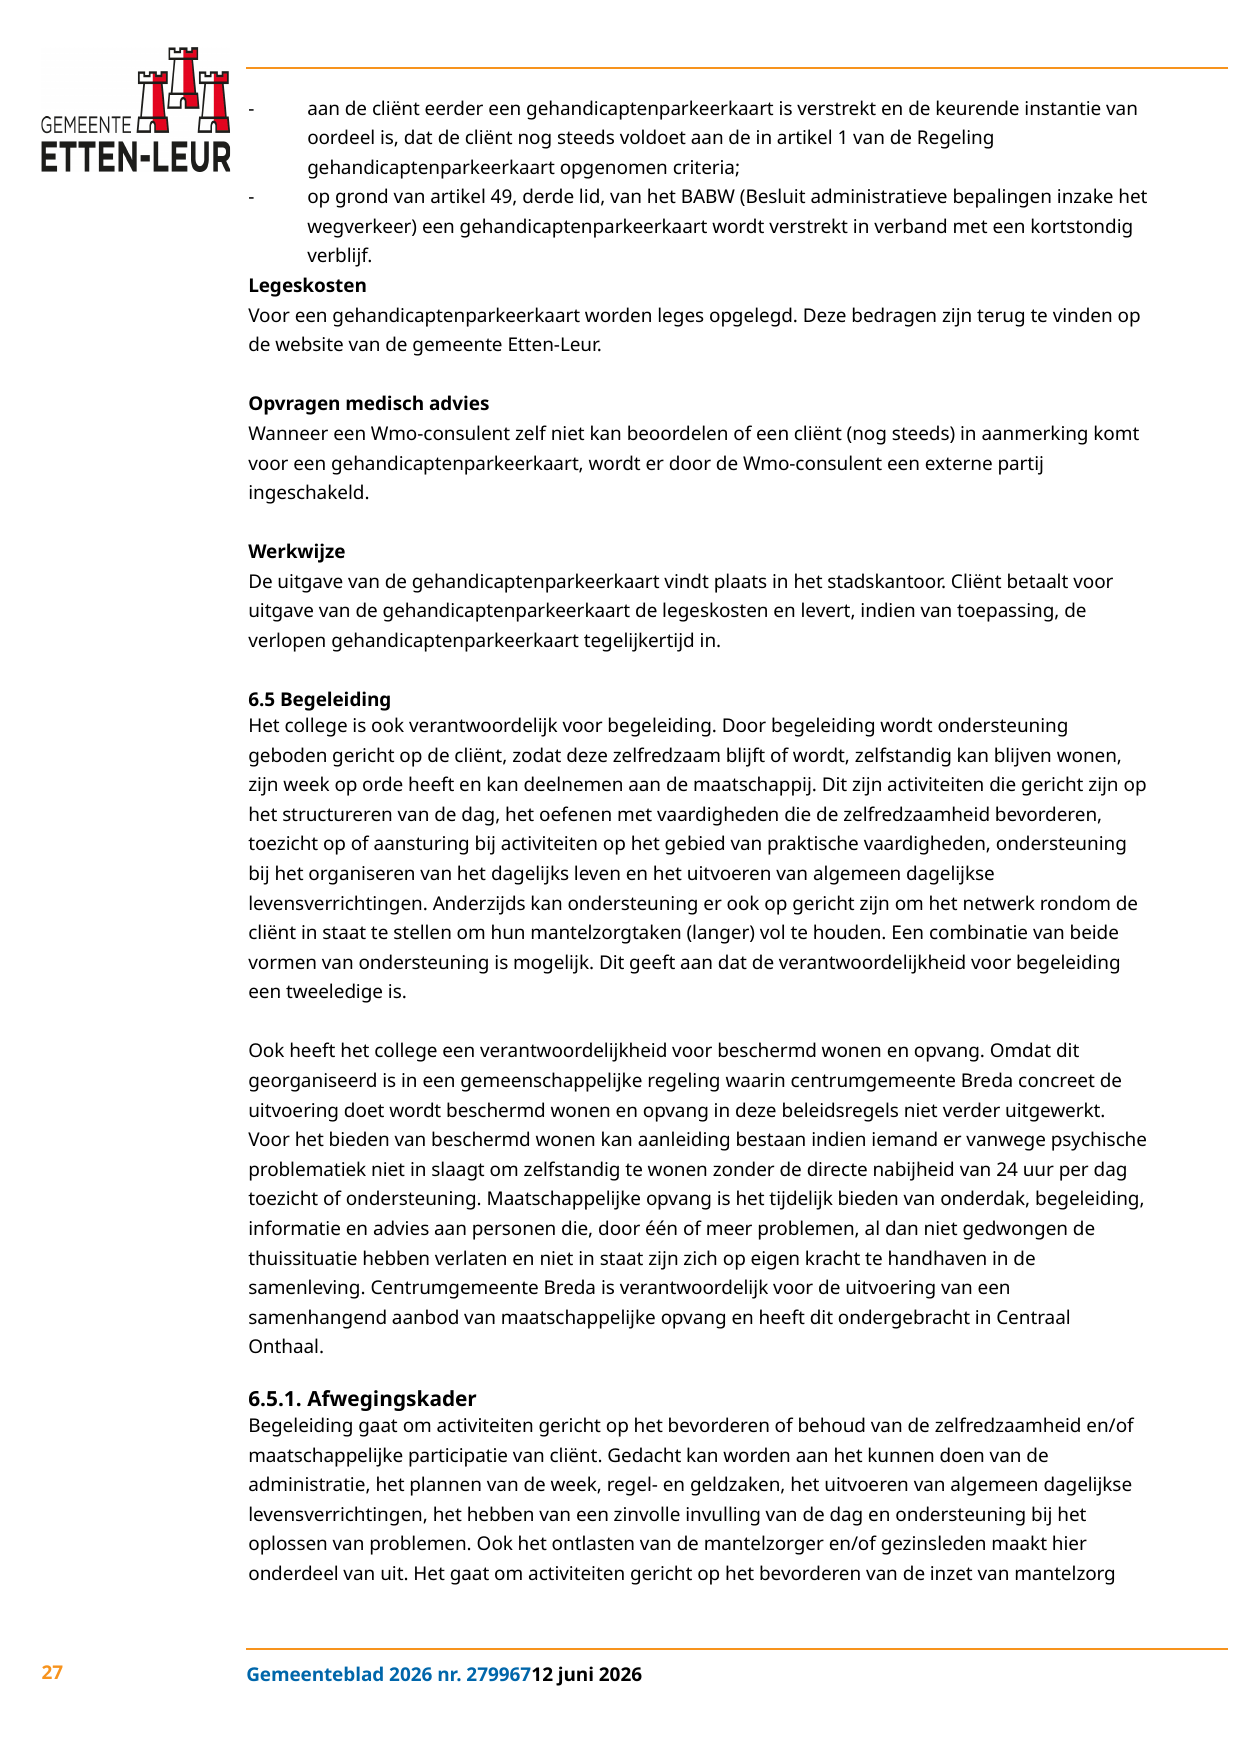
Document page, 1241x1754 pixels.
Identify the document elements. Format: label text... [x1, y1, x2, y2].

text Voor een gehandicaptenparkeerkaart worden leges opgelegd. Deze bedragen zijn terug te vinden op de website van de gemeente Etten-Leur. [248, 302, 1152, 357]
list op grond van artikel 49, derde lid, van het BABW (Besluit administratieve bepalingen inzake het wegverkeer) een gehandicaptenparkeerkaart wordt verstrekt in verband met een kortstondig verblijf. [248, 183, 1152, 268]
text De uitgave van de gehandicaptenparkeerkaart vindt plaats in het stadskantoor. Cliënt betaalt voor uitgave van de gehandicaptenparkeerkaart de legeskosten en levert, indien van toepassing, de verlopen gehandicaptenparkeerkaart tegelijkertijd in. [248, 568, 1152, 653]
text Het college is ook verantwoordelijk voor begeleiding. Door begeleiding wordt ondersteuning geboden gericht op de cliënt, zodat deze zelfredzaam blijft of wordt, zelfstandig kan blijven wonen, zijn week op orde heeft en kan deelnemen aan de maatschappij. Dit zijn activiteiten die gericht zijn op het structureren van de dag, het oefenen met vaardigheden die de zelfredzaamheid bevorderen, toezicht op of aansturing bij activiteiten op het gebied van praktische vaardigheden, ondersteuning bij het organiseren van het dagelijks leven en het uitvoeren van algemeen dagelijkse levensverrichtingen. Anderzijds kan ondersteuning er ook op gericht zijn om het netwerk rondom de cliënt in staat te stellen om hun mantelzorgtaken (langer) vol te houden. Een combinatie van beide vormen van ondersteuning is mogelijk. Dit geeft aan dat de verantwoordelijkheid voor begeleiding een tweeledige is. [248, 712, 1152, 1004]
text 6.5 Begeleiding [248, 686, 1152, 712]
list aan de cliënt eerder een gehandicaptenparkeerkaart is verstrekt en de keurende instantie van oordeel is, dat de cliënt nog steeds voldoet aan de in artikel 1 van de Regeling gehandicaptenparkeerkaart opgenomen criteria; [248, 95, 1152, 180]
text 6.5.1. Afwegingskader [248, 1384, 1152, 1412]
text Werkwijze [248, 538, 1152, 564]
text Begeleiding gaat om activiteiten gericht op het bevorderen of behoud van de zelfredzaamheid en/of maatschappelijke participatie van cliënt. Gedacht kan worden aan het kunnen doen van de administratie, het plannen van de week, regel- en geldzaken, het uitvoeren van algemeen dagelijkse levensverrichtingen, het hebben van een zinvolle invulling van de dag en ondersteuning bij het oplossen van problemen. Ook het ontlasten van de mantelzorger en/of gezinsleden maakt hier onderdeel van uit. Het gaat om activiteiten gericht op het bevorderen van de inzet van mantelzorg [248, 1412, 1152, 1586]
text Legeskosten [248, 272, 1152, 298]
picture [41, 47, 231, 172]
text Wanneer een Wmo-consulent zelf niet kan beoordelen of een cliënt (nog steeds) in aanmerking komt voor een gehandicaptenparkeerkaart, wordt er door de Wmo-consulent een externe partij ingeschakeld. [248, 420, 1152, 505]
text Ook heeft het college een verantwoordelijkheid voor beschermd wonen en opvang. Omdat dit georganiseerd is in een gemeenschappelijke regeling waarin centrumgemeente Breda concreet de uitvoering doet wordt beschermd wonen en opvang in deze beleidsregels niet verder uitgewerkt. Voor het bieden van beschermd wonen kan aanleiding bestaan indien iemand er vanwege psychische problematiek niet in slaagt om zelfstandig te wonen zonder de directe nabijheid van 24 uur per dag toezicht of ondersteuning. Maatschappelijke opvang is het tijdelijk bieden van onderdak, begeleiding, informatie en advies aan personen die, door één of meer problemen, al dan niet gedwongen de thuissituatie hebben verlaten en niet in staat zijn zich op eigen kracht te handhaven in de samenleving. Centrumgemeente Breda is verantwoordelijk voor de uitvoering van een samenhangend aanbod van maatschappelijke opvang en heeft dit ondergebracht in Centraal Onthaal. [248, 1038, 1152, 1359]
text Opvragen medisch advies [248, 391, 1152, 416]
